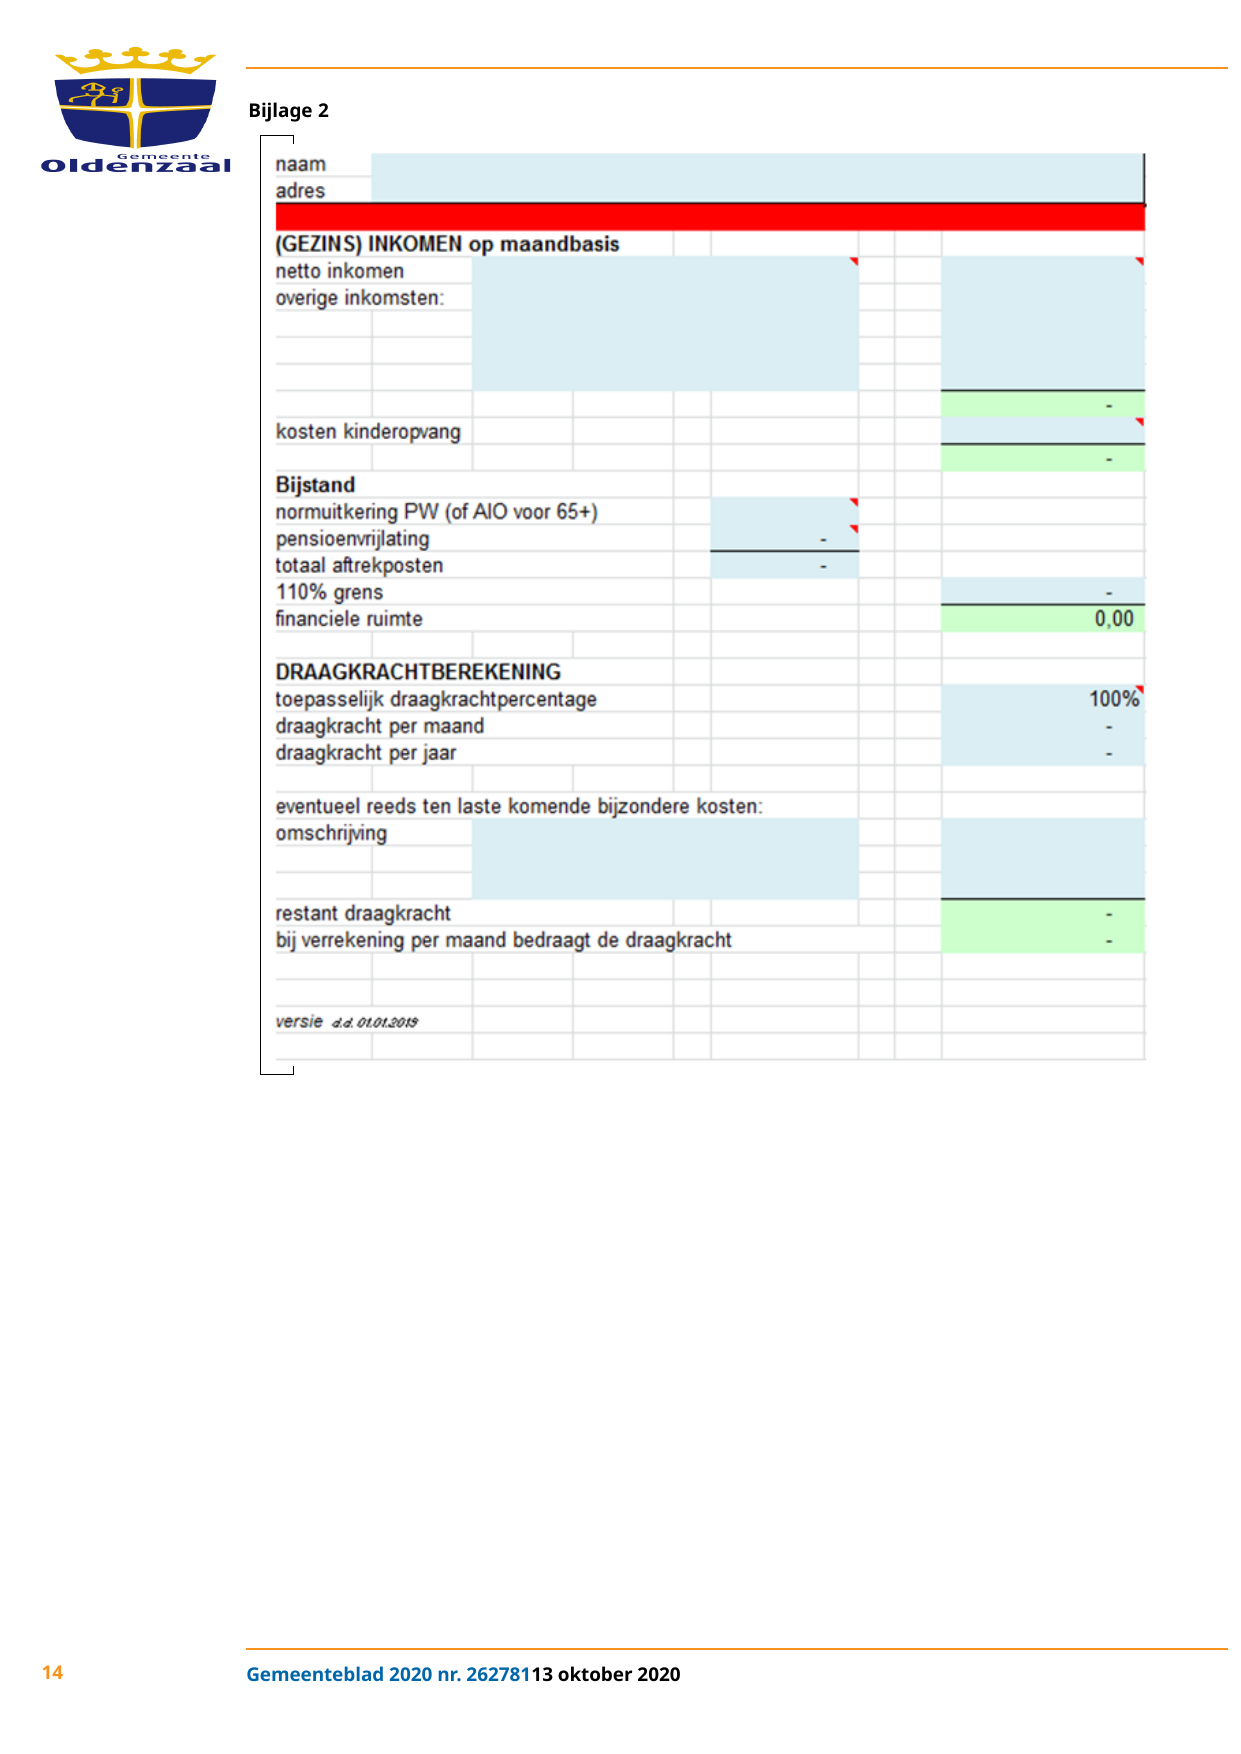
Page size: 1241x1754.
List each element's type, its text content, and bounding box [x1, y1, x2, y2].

picture [268, 144, 1155, 1066]
picture [41, 47, 231, 172]
text Bijlage 2 [248, 95, 1152, 123]
